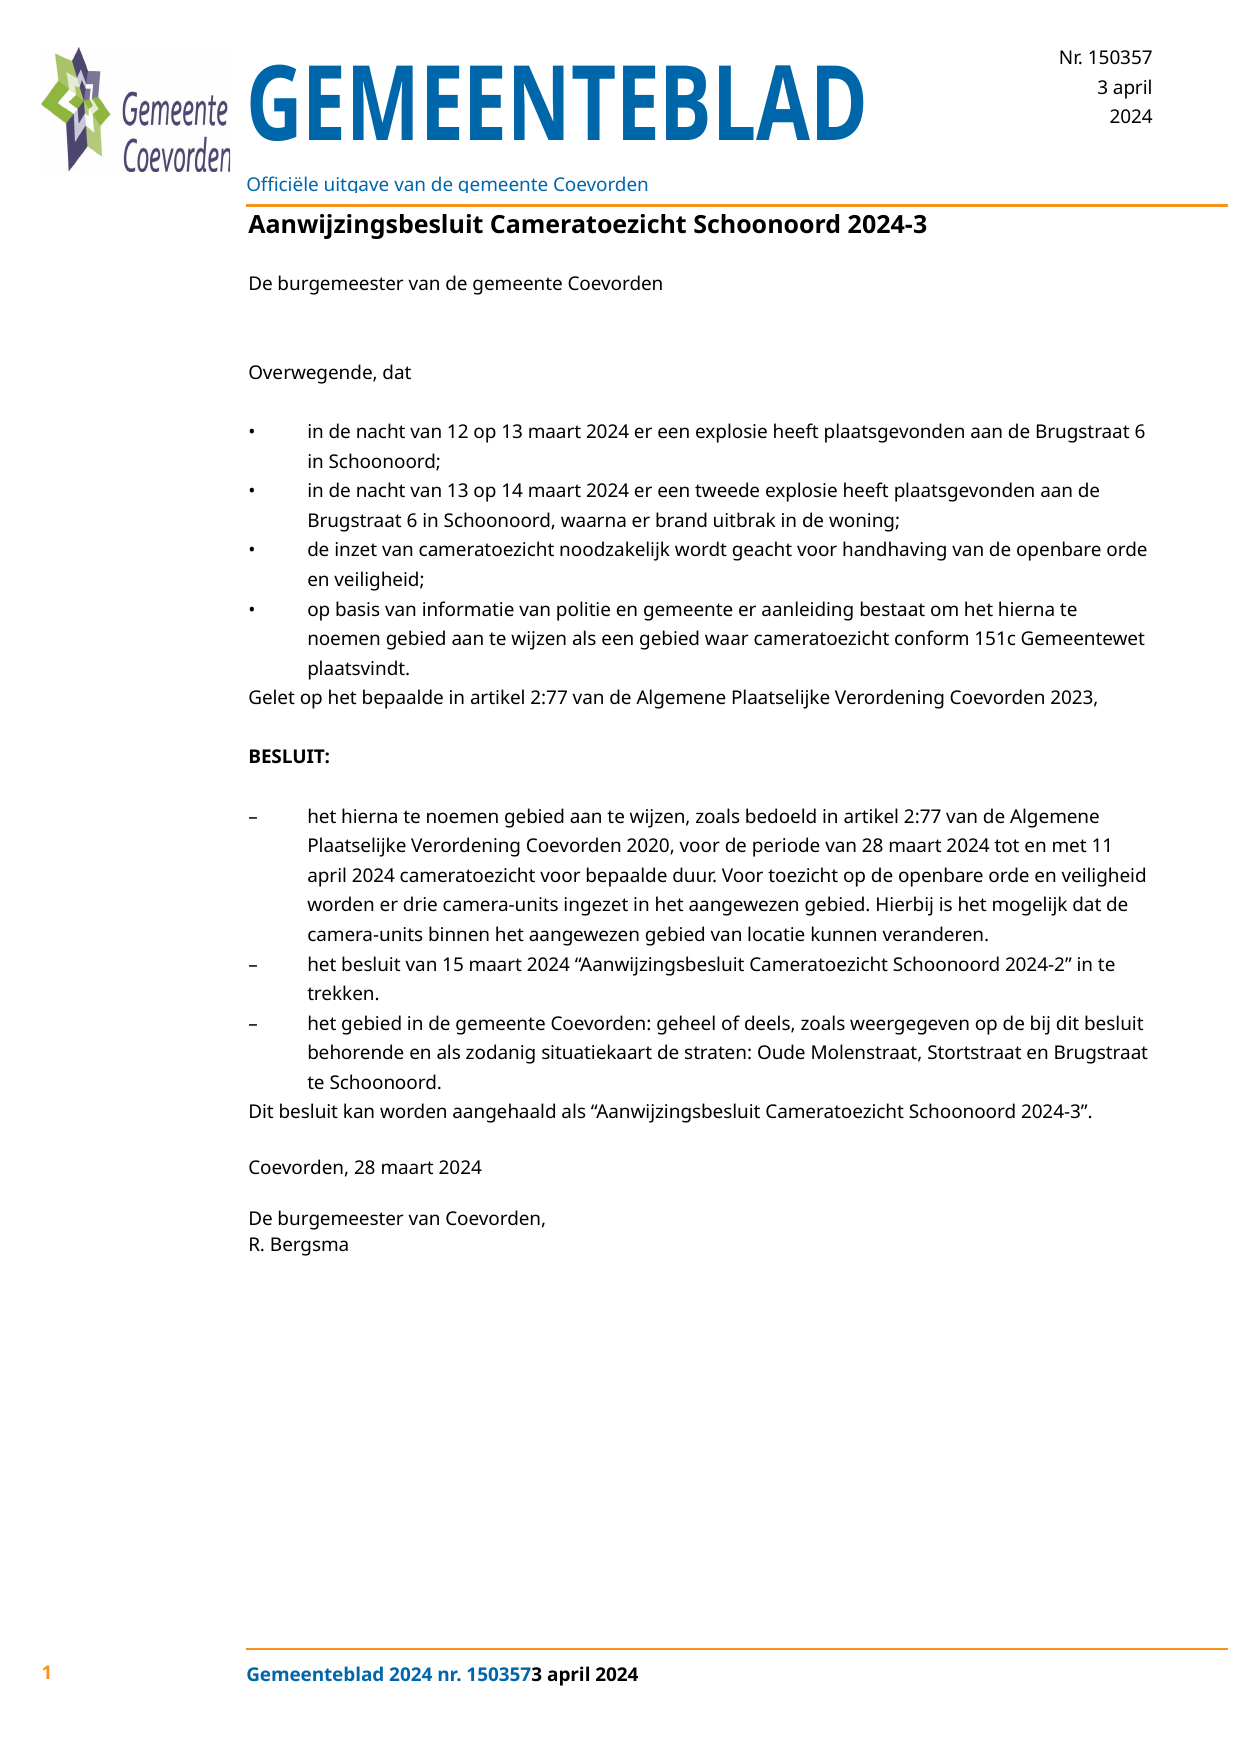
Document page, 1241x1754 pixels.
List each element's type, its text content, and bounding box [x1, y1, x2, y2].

text R. Bergsma [248, 1231, 1152, 1257]
text Gelet op het bepaalde in artikel 2:77 van de Algemene Plaatselijke Verordening Coevorden 2023, [248, 684, 1152, 710]
text Overwegende, dat [248, 359, 1152, 385]
text Coevorden, 28 maart 2024 [248, 1154, 1152, 1180]
list het gebied in de gemeente Coevorden: geheel of deels, zoals weergegeven op de bij dit besluit behorende en als zodanig situatiekaart de straten: Oude Molenstraat, Stortstraat en Brugstraat te Schoonoord. [248, 1010, 1152, 1095]
list de inzet van cameratoezicht noodzakelijk wordt geacht voor handhaving van de openbare orde en veiligheid; [248, 537, 1152, 592]
text De burgemeester van Coevorden, [248, 1205, 1152, 1231]
list op basis van informatie van politie en gemeente er aanleiding bestaat om het hierna te noemen gebied aan te wijzen als een gebied waar cameratoezicht conform 151c Gemeentewet plaatsvindt. [248, 596, 1152, 681]
text Dit besluit kan worden aangehaald als “Aanwijzingsbesluit Cameratoezicht Schoonoord 2024-3”. [248, 1099, 1152, 1124]
text Aanwijzingsbesluit Cameratoezicht Schoonoord 2024-3 [248, 207, 1152, 241]
list in de nacht van 12 op 13 maart 2024 er een explosie heeft plaatsgevonden aan de Brugstraat 6 in Schoonoord; [248, 418, 1152, 473]
picture [41, 47, 231, 172]
list in de nacht van 13 op 14 maart 2024 er een tweede explosie heeft plaatsgevonden aan de Brugstraat 6 in Schoonoord, waarna er brand uitbrak in de woning; [248, 477, 1152, 533]
list het besluit van 15 maart 2024 “Aanwijzingsbesluit Cameratoezicht Schoonoord 2024-2” in te trekken. [248, 951, 1152, 1006]
text De burgemeester van de gemeente Coevorden [248, 270, 1152, 296]
text BESLUIT: [248, 744, 1152, 769]
list het hierna te noemen gebied aan te wijzen, zoals bedoeld in artikel 2:77 van de Algemene Plaatselijke Verordening Coevorden 2020, voor de periode van 28 maart 2024 tot en met 11 april 2024 cameratoezicht voor bepaalde duur. Voor toezicht op de openbare orde en veiligheid worden er drie camera-units ingezet in het aangewezen gebied. Hierbij is het mogelijk dat de camera-units binnen het aangewezen gebied van locatie kunnen veranderen. [248, 803, 1152, 947]
